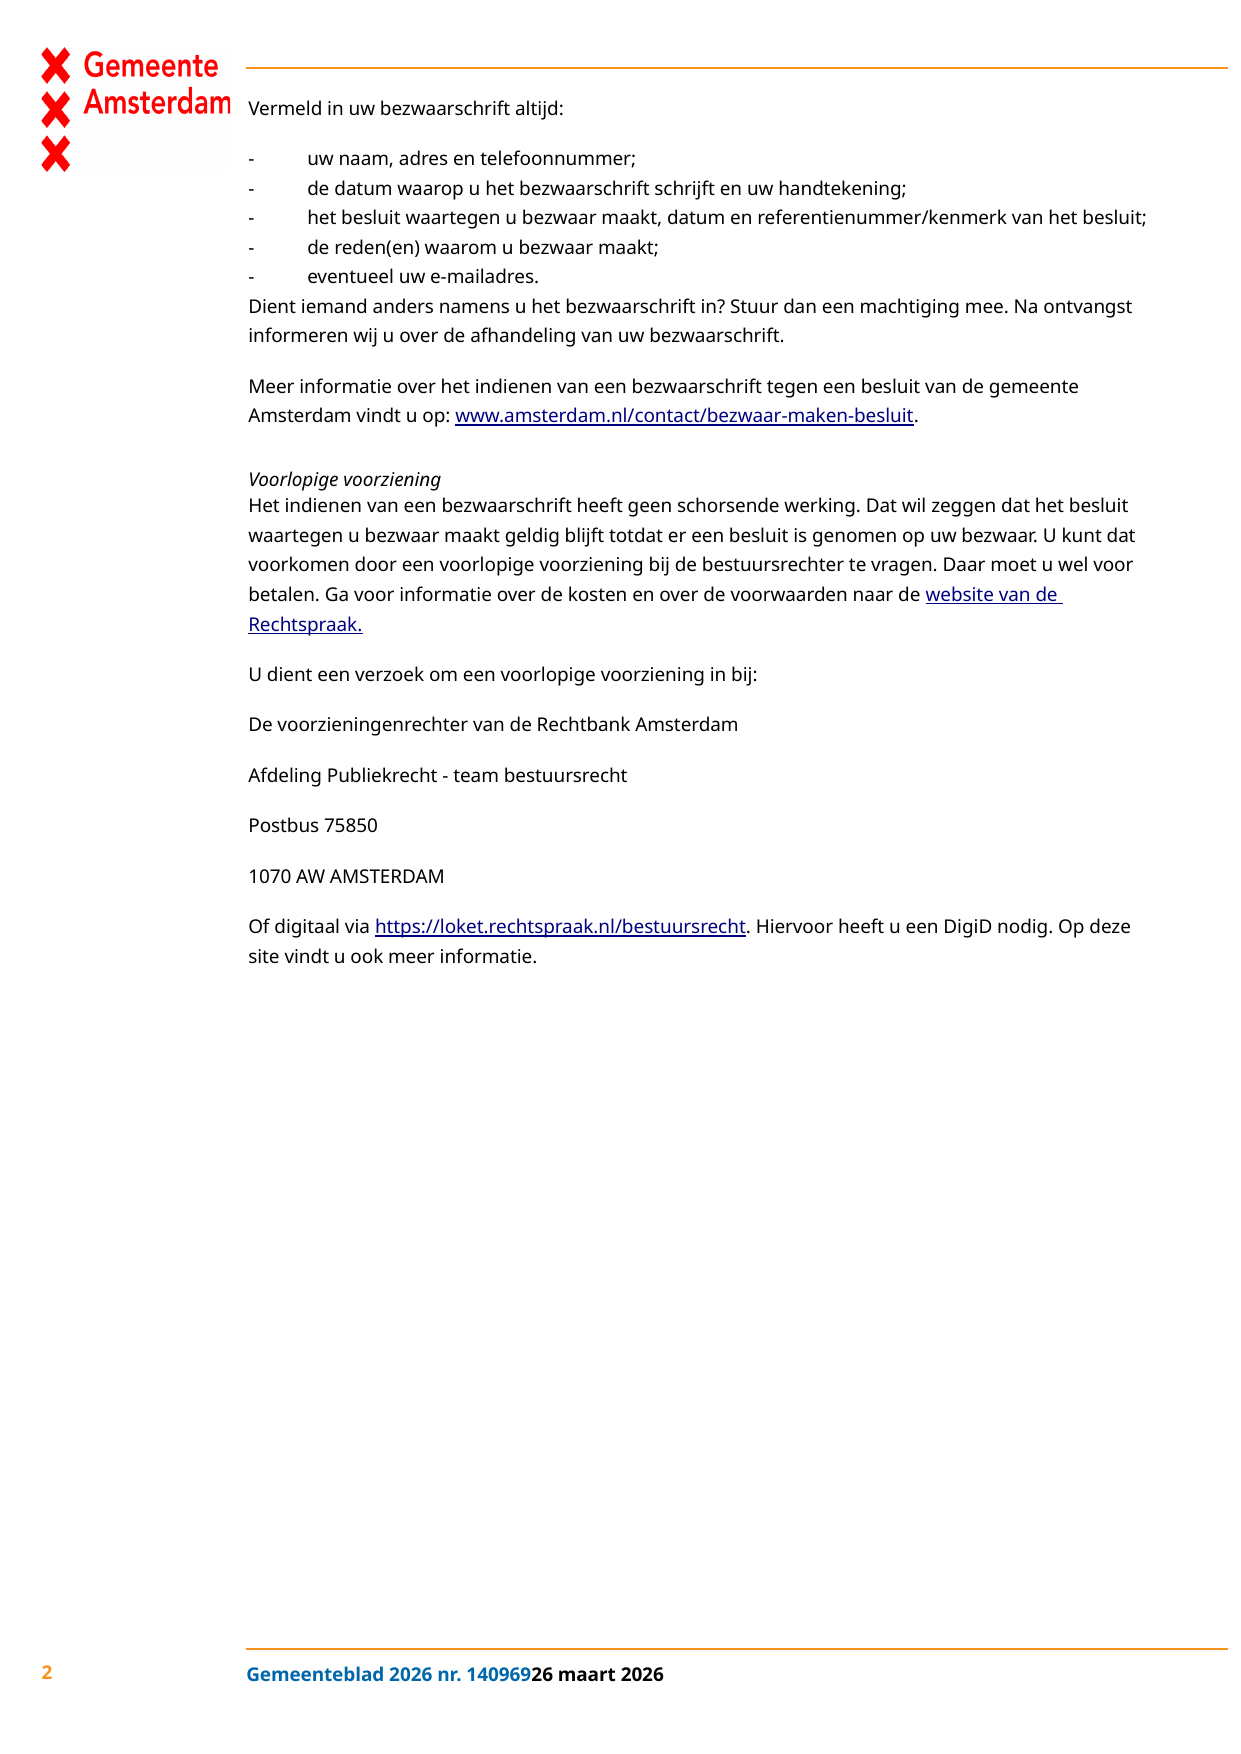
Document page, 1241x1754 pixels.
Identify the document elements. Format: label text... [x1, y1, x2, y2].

list eventueel uw e-mailadres. [248, 263, 1152, 289]
text Vermeld in uw bezwaarschrift altijd: [248, 95, 1152, 121]
text Afdeling Publiekrecht - team bestuursrecht [248, 762, 1152, 788]
picture [41, 47, 231, 172]
text Meer informatie over het indienen van een bezwaarschrift tegen een besluit van de gemeente Amsterdam vindt u op: www.amsterdam.nl/contact/bezwaar-maken-besluit. [248, 373, 1152, 428]
text Dient iemand anders namens u het bezwaarschrift in? Stuur dan een machtiging mee. Na ontvangst informeren wij u over de afhandeling van uw bezwaarschrift. [248, 293, 1152, 348]
text Of digitaal via https://loket.rechtspraak.nl/bestuursrecht. Hiervoor heeft u een DigiD nodig. Op deze site vindt u ook meer informatie. [248, 913, 1152, 968]
list het besluit waartegen u bezwaar maakt, datum en referentienummer/kenmerk van het besluit; [248, 204, 1152, 230]
text De voorzieningenrechter van de Rechtbank Amsterdam [248, 712, 1152, 737]
list de reden(en) waarom u bezwaar maakt; [248, 234, 1152, 260]
text Voorlopige voorziening [248, 467, 1152, 492]
text Het indienen van een bezwaarschrift heeft geen schorsende werking. Dat wil zeggen dat het besluit waartegen u bezwaar maakt geldig blijft totdat er een besluit is genomen op uw bezwaar. U kunt dat voorkomen door een voorlopige voorziening bij de bestuursrechter te vragen. Daar moet u wel voor betalen. Ga voor informatie over de kosten en over de voorwaarden naar de website van de Rechtspraak. [248, 492, 1152, 636]
text U dient een verzoek om een voorlopige voorziening in bij: [248, 661, 1152, 687]
list uw naam, adres en telefoonnummer; [248, 145, 1152, 171]
list de datum waarop u het bezwaarschrift schrijft en uw handtekening; [248, 175, 1152, 201]
text 1070 AW AMSTERDAM [248, 863, 1152, 888]
text Postbus 75850 [248, 812, 1152, 838]
